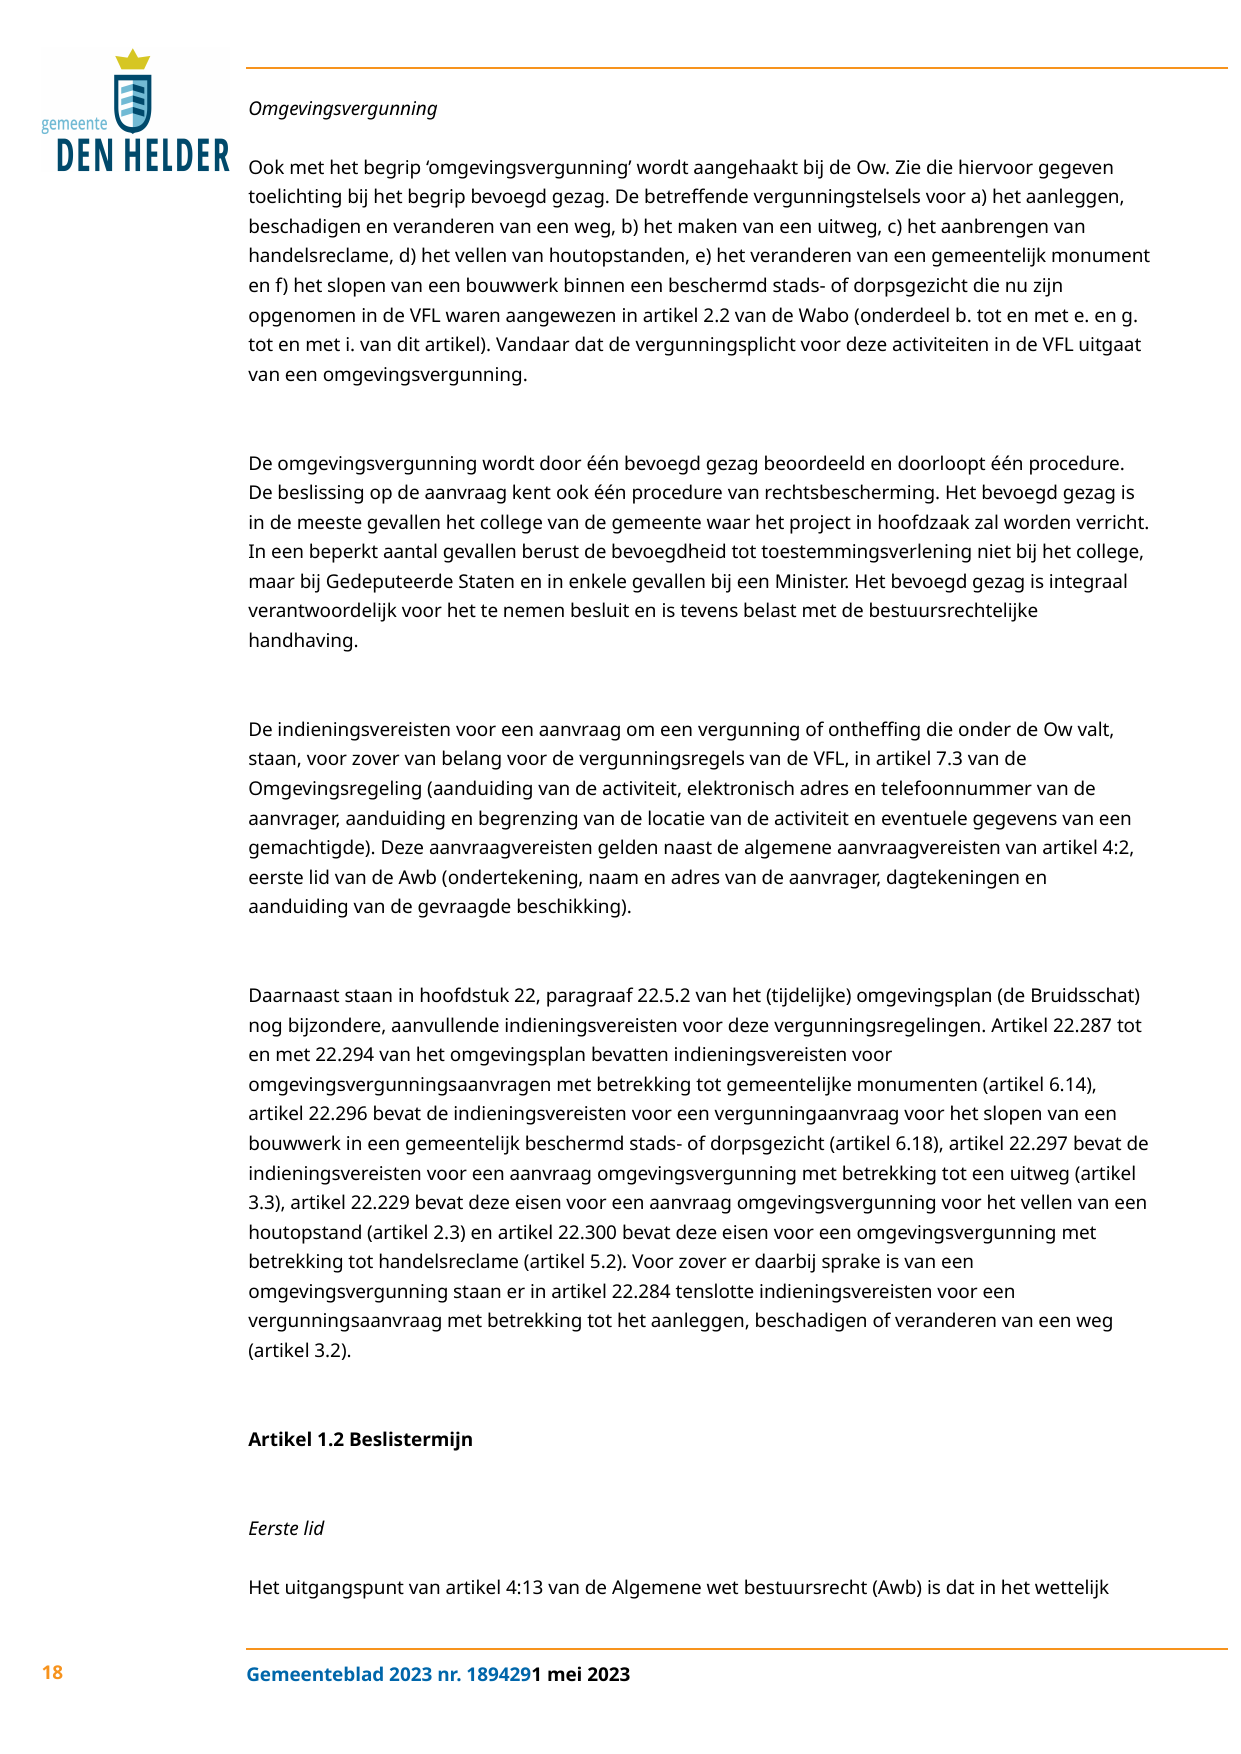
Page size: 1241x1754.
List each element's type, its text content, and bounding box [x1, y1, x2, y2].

text Het uitgangspunt van artikel 4:13 van de Algemene wet bestuursrecht (Awb) is dat in het wettelijk [248, 1574, 1152, 1600]
picture [130, 157, 135, 172]
text Artikel 1.2 Beslistermijn [248, 1426, 1152, 1452]
picture [220, 160, 224, 172]
text De indieningsvereisten voor een aanvraag om een vergunning of ontheffing die onder de Ow valt, staan, voor zover van belang voor de vergunningsregels van de VFL, in artikel 7.3 van de Omgevingsregeling (aanduiding van de activiteit, elektronisch adres en telefoonnummer van de aanvrager, aanduiding en begrenzing van de locatie van de activiteit en eventuele gegevens van een gemachtigde). Deze aanvraagvereisten gelden naast de algemene aanvraagvereisten van artikel 4:2, eerste lid van de Awb (ondertekening, naam en adres van de aanvrager, dagtekeningen en aanduiding van de gevraagde beschikking). [248, 716, 1152, 919]
picture [182, 144, 187, 165]
text De omgevingsvergunning wordt door één bevoegd gezag beoordeeld en doorloopt één procedure. De beslissing op de aanvraag kent ook één procedure van rechtsbescherming. Het bevoegd gezag is in de meeste gevallen het college van de gemeente waar het project in hoofdzaak zal worden verricht. In een beperkt aantal gevallen berust de bevoegdheid tot toestemmingsverlening niet bij het college, maar bij Gedeputeerde Staten en in enkele gevallen bij een Minister. Het bevoegd gezag is integraal verantwoordelijk voor het te nemen besluit en is tevens belast met de bestuursrechtelijke handhaving. [248, 450, 1152, 653]
text Eerste lid [248, 1515, 1152, 1541]
text Ook met het begrip ‘omgevingsvergunning’ wordt aangehaakt bij de Ow. Zie die hiervoor gegeven toelichting bij het begrip bevoegd gezag. De betreffende vergunningstelsels voor a) het aanleggen, beschadigen en veranderen van een weg, b) het maken van een uitweg, c) het aanbrengen van handelsreclame, d) het vellen van houtopstanden, e) het veranderen van een gemeentelijk monument en f) het slopen van een bouwwerk binnen een beschermd stads- of dorpsgezicht die nu zijn opgenomen in de VFL waren aangewezen in artikel 2.2 van de Wabo (onderdeel b. tot en met e. en g. tot en met i. van dit artikel). Vandaar dat de vergunningsplicht voor deze activiteiten in de VFL uitgaat van een omgevingsvergunning. [248, 154, 1152, 387]
picture [41, 47, 231, 172]
text Daarnaast staan in hoofdstuk 22, paragraaf 22.5.2 van het (tijdelijke) omgevingsplan (de Bruidsschat) nog bijzondere, aanvullende indieningsvereisten voor deze vergunningsregelingen. Artikel 22.287 tot en met 22.294 van het omgevingsplan bevatten indieningsvereisten voor omgevingsvergunningsaanvragen met betrekking tot gemeentelijke monumenten (artikel 6.14), artikel 22.296 bevat de indieningsvereisten voor een vergunningaanvraag voor het slopen van een bouwwerk in een gemeentelijk beschermd stads- of dorpsgezicht (artikel 6.18), artikel 22.297 bevat de indieningsvereisten voor een aanvraag omgevingsvergunning met betrekking tot een uitweg (artikel 3.3), artikel 22.229 bevat deze eisen voor een aanvraag omgevingsvergunning voor het vellen van een houtopstand (artikel 2.3) en artikel 22.300 bevat deze eisen voor een omgevingsvergunning met betrekking tot handelsreclame (artikel 5.2). Voor zover er daarbij sprake is van een omgevingsvergunning staan er in artikel 22.284 tenslotte indieningsvereisten voor een vergunningsaanvraag met betrekking tot het aanleggen, beschadigen of veranderen van een weg (artikel 3.2). [248, 982, 1152, 1363]
picture [63, 144, 68, 165]
text Omgevingsvergunning [248, 95, 1152, 121]
picture [100, 154, 106, 172]
